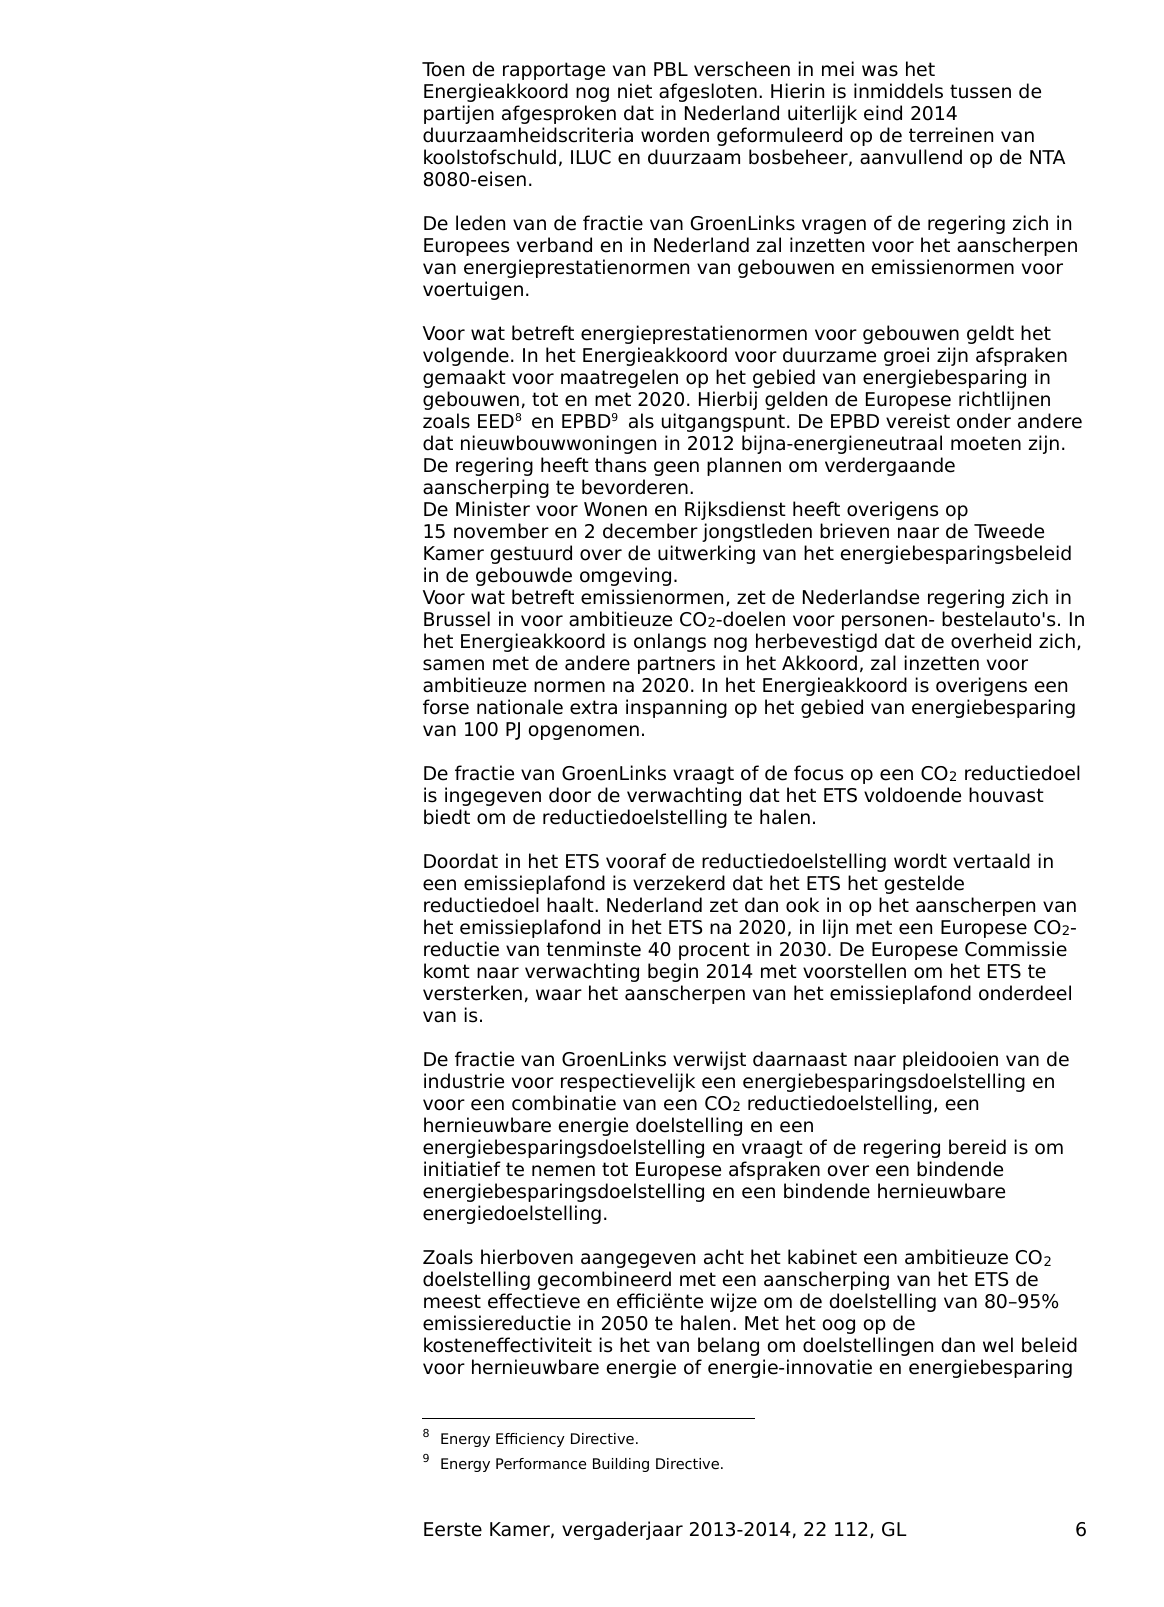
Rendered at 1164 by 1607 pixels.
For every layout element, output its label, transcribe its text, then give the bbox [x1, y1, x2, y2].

text Zoals hierboven aangegeven acht het kabinet een ambitieuze CO2 doelstelling gecombineerd met een aanscherping van het ETS de meest effectieve en efficiënte wijze om de doelstelling van 80–95% emissiereductie in 2050 te halen. Met het oog op de kosteneffectiviteit is het van belang om doelstellingen dan wel beleid voor hernieuwbare energie of energie-innovatie en energiebesparing [422, 1247, 1087, 1379]
text Doordat in het ETS vooraf de reductiedoelstelling wordt vertaald in een emissieplafond is verzekerd dat het ETS het gestelde reductiedoel haalt. Nederland zet dan ook in op het aanscherpen van het emissieplafond in het ETS na 2020, in lijn met een Europese CO2-reductie van tenminste 40 procent in 2030. De Europese Commissie komt naar verwachting begin 2014 met voorstellen om het ETS te versterken, waar het aanscherpen van het emissieplafond onderdeel van is. [422, 851, 1087, 1027]
text Toen de rapportage van PBL verscheen in mei was het Energieakkoord nog niet afgesloten. Hierin is inmiddels tussen de partijen afgesproken dat in Nederland uiterlijk eind 2014 duurzaamheidscriteria worden geformuleerd op de terreinen van koolstofschuld, ILUC en duurzaam bosbeheer, aanvullend op de NTA 8080-eisen. [422, 59, 1087, 191]
text De leden van de fractie van GroenLinks vragen of de regering zich in Europees verband en in Nederland zal inzetten voor het aanscherpen van energieprestatienormen van gebouwen en emissienormen voor voertuigen. [422, 213, 1087, 301]
text Energy Efficiency Directive. [422, 1427, 1087, 1449]
text De fractie van GroenLinks vraagt of de focus op een CO2 reductiedoel is ingegeven door de verwachting dat het ETS voldoende houvast biedt om de reductiedoelstelling te halen. [422, 763, 1087, 829]
text De fractie van GroenLinks verwijst daarnaast naar pleidooien van de industrie voor respectievelijk een energiebesparingsdoelstelling en voor een combinatie van een CO2 reductiedoelstelling, een hernieuwbare energie doelstelling en een energiebesparingsdoelstelling en vraagt of de regering bereid is om initiatief te nemen tot Europese afspraken over een bindende energiebesparingsdoelstelling en een bindende hernieuwbare energiedoelstelling. [422, 1049, 1087, 1225]
text Voor wat betreft emissienormen, zet de Nederlandse regering zich in Brussel in voor ambitieuze CO2-doelen voor personen- bestelauto's. In het Energieakkoord is onlangs nog herbevestigd dat de overheid zich, samen met de andere partners in het Akkoord, zal inzetten voor ambitieuze normen na 2020. In het Energieakkoord is overigens een forse nationale extra inspanning op het gebied van energiebesparing van 100 PJ opgenomen. [422, 587, 1087, 741]
text Energy Performance Building Directive. [422, 1452, 1087, 1474]
text De Minister voor Wonen en Rijksdienst heeft overigens op 15 november en 2 december jongstleden brieven naar de Tweede Kamer gestuurd over de uitwerking van het energiebesparingsbeleid in de gebouwde omgeving. [422, 499, 1087, 587]
text Voor wat betreft energieprestatienormen voor gebouwen geldt het volgende. In het Energieakkoord voor duurzame groei zijn afspraken gemaakt voor maatregelen op het gebied van energiebesparing in gebouwen, tot en met 2020. Hierbij gelden de Europese richtlijnen zoals EED en EPBD als uitgangspunt. De EPBD vereist onder andere dat nieuwbouwwoningen in 2012 bijna-energieneutraal moeten zijn. De regering heeft thans geen plannen om verdergaande aanscherping te bevorderen. [422, 323, 1087, 499]
